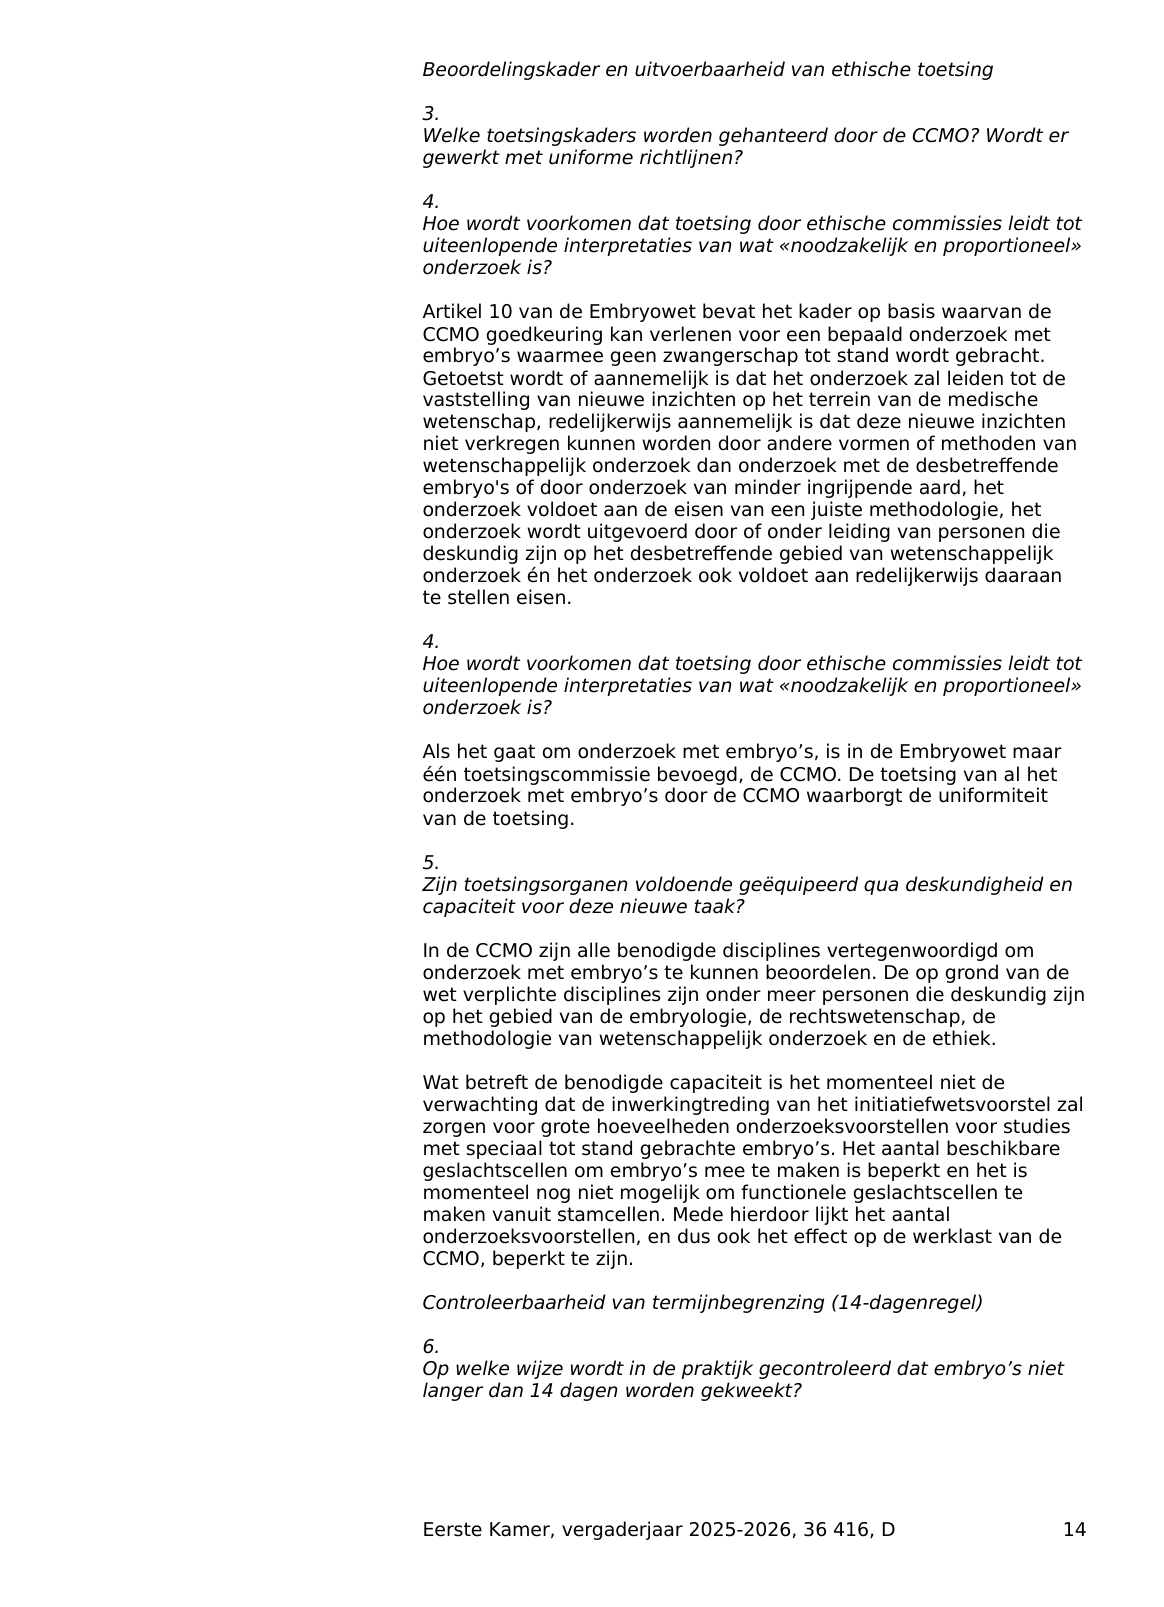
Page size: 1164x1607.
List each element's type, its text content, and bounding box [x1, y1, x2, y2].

text Op welke wijze wordt in de praktijk gecontroleerd dat embryo’s niet langer dan 14 dagen worden gekweekt? [422, 1358, 1087, 1402]
text Als het gaat om onderzoek met embryo’s, is in de Embryowet maar één toetsingscommissie bevoegd, de CCMO. De toetsing van al het onderzoek met embryo’s door de CCMO waarborgt de uniformiteit van de toetsing. [422, 741, 1087, 829]
text 4. [422, 191, 1087, 213]
text Wat betreft de benodigde capaciteit is het momenteel niet de verwachting dat de inwerkingtreding van het initiatiefwetsvoorstel zal zorgen voor grote hoeveelheden onderzoeksvoorstellen voor studies met speciaal tot stand gebrachte embryo’s. Het aantal beschikbare geslachtscellen om embryo’s mee te maken is beperkt en het is momenteel nog niet mogelijk om functionele geslachtscellen te maken vanuit stamcellen. Mede hierdoor lijkt het aantal onderzoeksvoorstellen, en dus ook het effect op de werklast van de CCMO, beperkt te zijn. [422, 1072, 1087, 1269]
text Zijn toetsingsorganen voldoende geëquipeerd qua deskundigheid en capaciteit voor deze nieuwe taak? [422, 873, 1087, 917]
subtitle Controleerbaarheid van termijnbegrenzing (14-dagenregel) [422, 1292, 1087, 1314]
subtitle Beoordelingskader en uitvoerbaarheid van ethische toetsing [422, 59, 1087, 81]
text Hoe wordt voorkomen dat toetsing door ethische commissies leidt tot uiteenlopende interpretaties van wat «noodzakelijk en proportioneel» onderzoek is? [422, 213, 1087, 279]
text 4. [422, 631, 1087, 653]
text 5. [422, 852, 1087, 873]
text 3. [422, 103, 1087, 125]
text 6. [422, 1336, 1087, 1358]
text Welke toetsingskaders worden gehanteerd door de CCMO? Wordt er gewerkt met uniforme richtlijnen? [422, 125, 1087, 169]
text Hoe wordt voorkomen dat toetsing door ethische commissies leidt tot uiteenlopende interpretaties van wat «noodzakelijk en proportioneel» onderzoek is? [422, 653, 1087, 719]
text Artikel 10 van de Embryowet bevat het kader op basis waarvan de CCMO goedkeuring kan verlenen voor een bepaald onderzoek met embryo’s waarmee geen zwangerschap tot stand wordt gebracht. Getoetst wordt of aannemelijk is dat het onderzoek zal leiden tot de vaststelling van nieuwe inzichten op het terrein van de medische wetenschap, redelijkerwijs aannemelijk is dat deze nieuwe inzichten niet verkregen kunnen worden door andere vormen of methoden van wetenschappelijk onderzoek dan onderzoek met de desbetreffende embryo's of door onderzoek van minder ingrijpende aard, het onderzoek voldoet aan de eisen van een juiste methodologie, het onderzoek wordt uitgevoerd door of onder leiding van personen die deskundig zijn op het desbetreffende gebied van wetenschappelijk onderzoek én het onderzoek ook voldoet aan redelijkerwijs daaraan te stellen eisen. [422, 301, 1087, 609]
text In de CCMO zijn alle benodigde disciplines vertegenwoordigd om onderzoek met embryo’s te kunnen beoordelen. De op grond van de wet verplichte disciplines zijn onder meer personen die deskundig zijn op het gebied van de embryologie, de rechtswetenschap, de methodologie van wetenschappelijk onderzoek en de ethiek. [422, 940, 1087, 1049]
